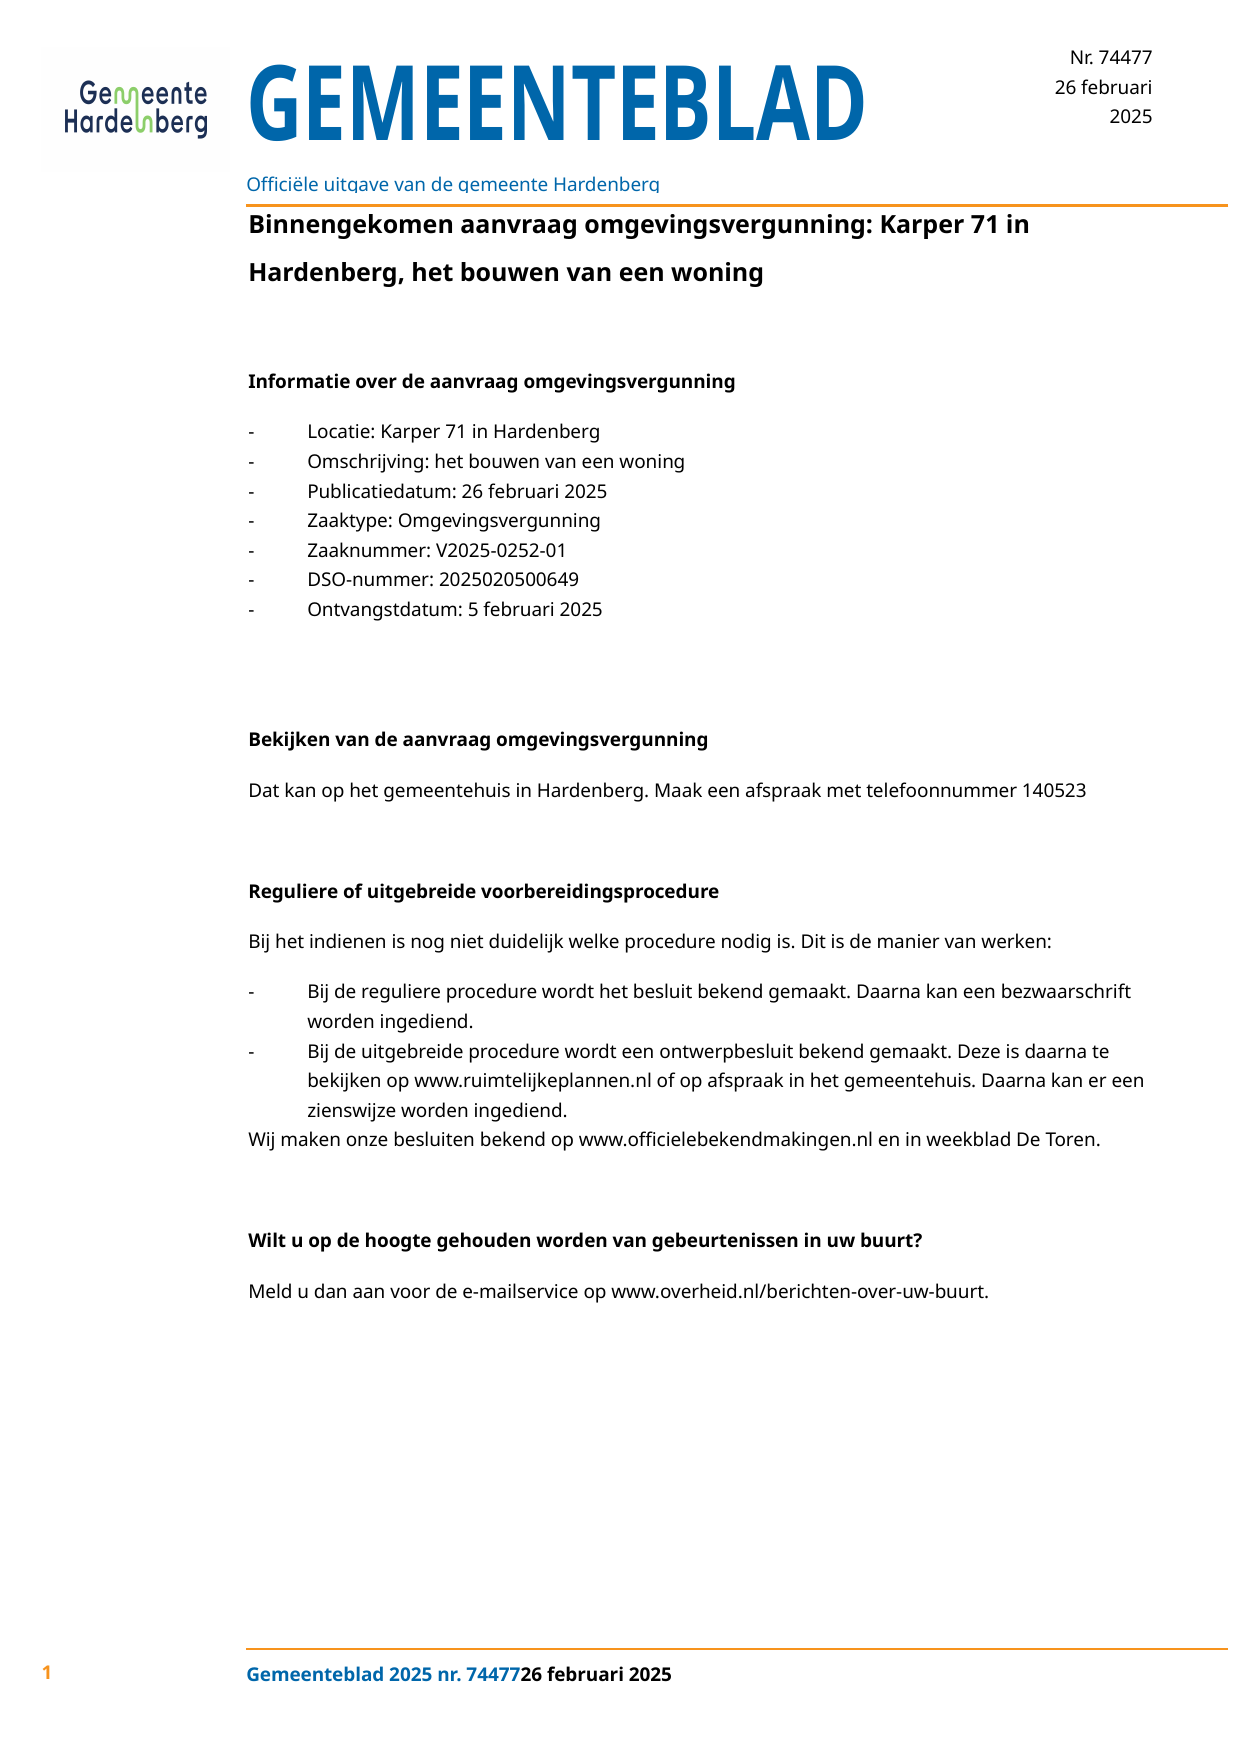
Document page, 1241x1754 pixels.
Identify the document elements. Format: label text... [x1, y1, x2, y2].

list Publicatiedatum: 26 februari 2025 [248, 478, 1152, 504]
list Zaaknummer: V2025-0252-01 [248, 537, 1152, 563]
list Locatie: Karper 71 in Hardenberg [248, 419, 1152, 444]
text Reguliere of uitgebreide voorbereidingsprocedure [248, 878, 1152, 904]
list Ontvangstdatum: 5 februari 2025 [248, 596, 1152, 622]
text Meld u dan aan voor de e-mailservice op www.overheid.nl/berichten-over-uw-buurt. [248, 1278, 1152, 1304]
list Omschrijving: het bouwen van een woning [248, 448, 1152, 474]
list Bij de uitgebreide procedure wordt een ontwerpbesluit bekend gemaakt. Deze is daarna te bekijken op www.ruimtelijkeplannen.nl of op afspraak in het gemeentehuis. Daarna kan er een zienswijze worden ingediend. [248, 1038, 1152, 1123]
list Zaaktype: Omgevingsvergunning [248, 507, 1152, 533]
picture [41, 47, 231, 172]
list Bij de reguliere procedure wordt het besluit bekend gemaakt. Daarna kan een bezwaarschrift worden ingediend. [248, 979, 1152, 1034]
text Binnengekomen aanvraag omgevingsvergunning: Karper 71 in Hardenberg, het bouwen van een woning [248, 207, 1152, 288]
list DSO-nummer: 2025020500649 [248, 567, 1152, 592]
text Bij het indienen is nog niet duidelijk welke procedure nodig is. Dit is de manier van werken: [248, 928, 1152, 954]
text Dat kan op het gemeentehuis in Hardenberg. Maak een afspraak met telefoonnummer 140523 [248, 777, 1152, 803]
text Bekijken van de aanvraag omgevingsvergunning [248, 727, 1152, 752]
text Wilt u op de hoogte gehouden worden van gebeurtenissen in uw buurt? [248, 1227, 1152, 1253]
text Informatie over de aanvraag omgevingsvergunning [248, 368, 1152, 394]
text Wij maken onze besluiten bekend op www.officielebekendmakingen.nl en in weekblad De Toren. [248, 1127, 1152, 1152]
